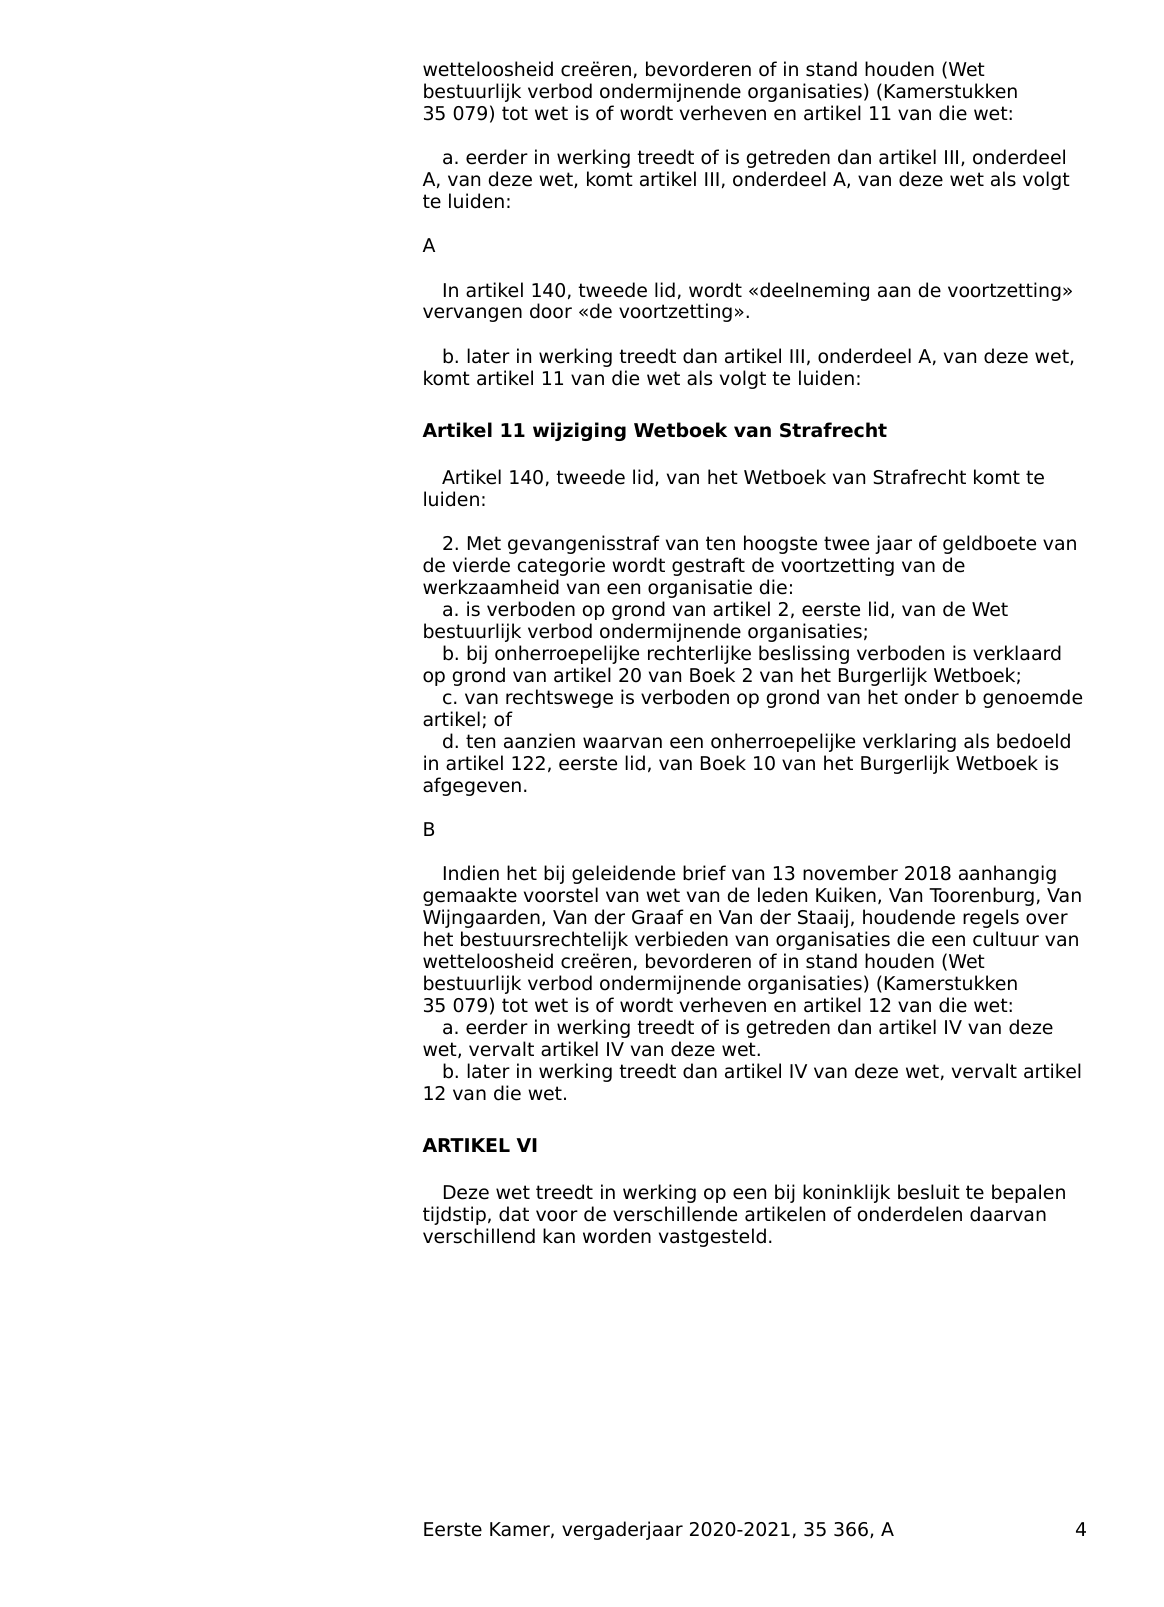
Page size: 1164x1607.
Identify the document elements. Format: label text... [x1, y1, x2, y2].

text Deze wet treedt in werking op een bij koninklijk besluit te bepalen tijdstip, dat voor de verschillende artikelen of onderdelen daarvan verschillend kan worden vastgesteld. [422, 1182, 1087, 1247]
text Artikel 140, tweede lid, van het Wetboek van Strafrecht komt te luiden: [422, 467, 1087, 511]
text Indien het bij geleidende brief van 13 november 2018 aanhangig gemaakte voorstel van wet van de leden Kuiken, Van Toorenburg, Van Wijngaarden, Van der Graaf en Van der Staaij, houdende regels over het bestuursrechtelijk verbieden van organisaties die een cultuur van wetteloosheid creëren, bevorderen of in stand houden (Wet bestuurlijk verbod ondermijnende organisaties) (Kamerstukken 35 079) tot wet is of wordt verheven en artikel 12 van die wet: [422, 863, 1087, 1017]
text c. van rechtswege is verboden op grond van het onder b genoemde artikel; of [422, 687, 1087, 731]
text d. ten aanzien waarvan een onherroepelijke verklaring als bedoeld in artikel 122, eerste lid, van Boek 10 van het Burgerlijk Wetboek is afgegeven. [422, 731, 1087, 796]
text b. later in werking treedt dan artikel IV van deze wet, vervalt artikel 12 van die wet. [422, 1061, 1087, 1104]
text wetteloosheid creëren, bevorderen of in stand houden (Wet bestuurlijk verbod ondermijnende organisaties) (Kamerstukken 35 079) tot wet is of wordt verheven en artikel 11 van die wet: [422, 59, 1087, 125]
text a. is verboden op grond van artikel 2, eerste lid, van de Wet bestuurlijk verbod ondermijnende organisaties; [422, 599, 1087, 643]
text In artikel 140, tweede lid, wordt «deelneming aan de voortzetting» vervangen door «de voortzetting». [422, 279, 1087, 323]
text A [422, 235, 1087, 257]
subtitle Artikel 11 wijziging Wetboek van Strafrecht [422, 419, 1087, 442]
text b. later in werking treedt dan artikel III, onderdeel A, van deze wet, komt artikel 11 van die wet als volgt te luiden: [422, 346, 1087, 389]
text a. eerder in werking treedt of is getreden dan artikel III, onderdeel A, van deze wet, komt artikel III, onderdeel A, van deze wet als volgt te luiden: [422, 147, 1087, 213]
text a. eerder in werking treedt of is getreden dan artikel IV van deze wet, vervalt artikel IV van deze wet. [422, 1017, 1087, 1061]
text b. bij onherroepelijke rechterlijke beslissing verboden is verklaard op grond van artikel 20 van Boek 2 van het Burgerlijk Wetboek; [422, 643, 1087, 687]
text B [422, 819, 1087, 841]
text 2. Met gevangenisstraf van ten hoogste twee jaar of geldboete van de vierde categorie wordt gestraft de voortzetting van de werkzaamheid van een organisatie die: [422, 533, 1087, 599]
subtitle ARTIKEL VI [422, 1134, 1087, 1157]
